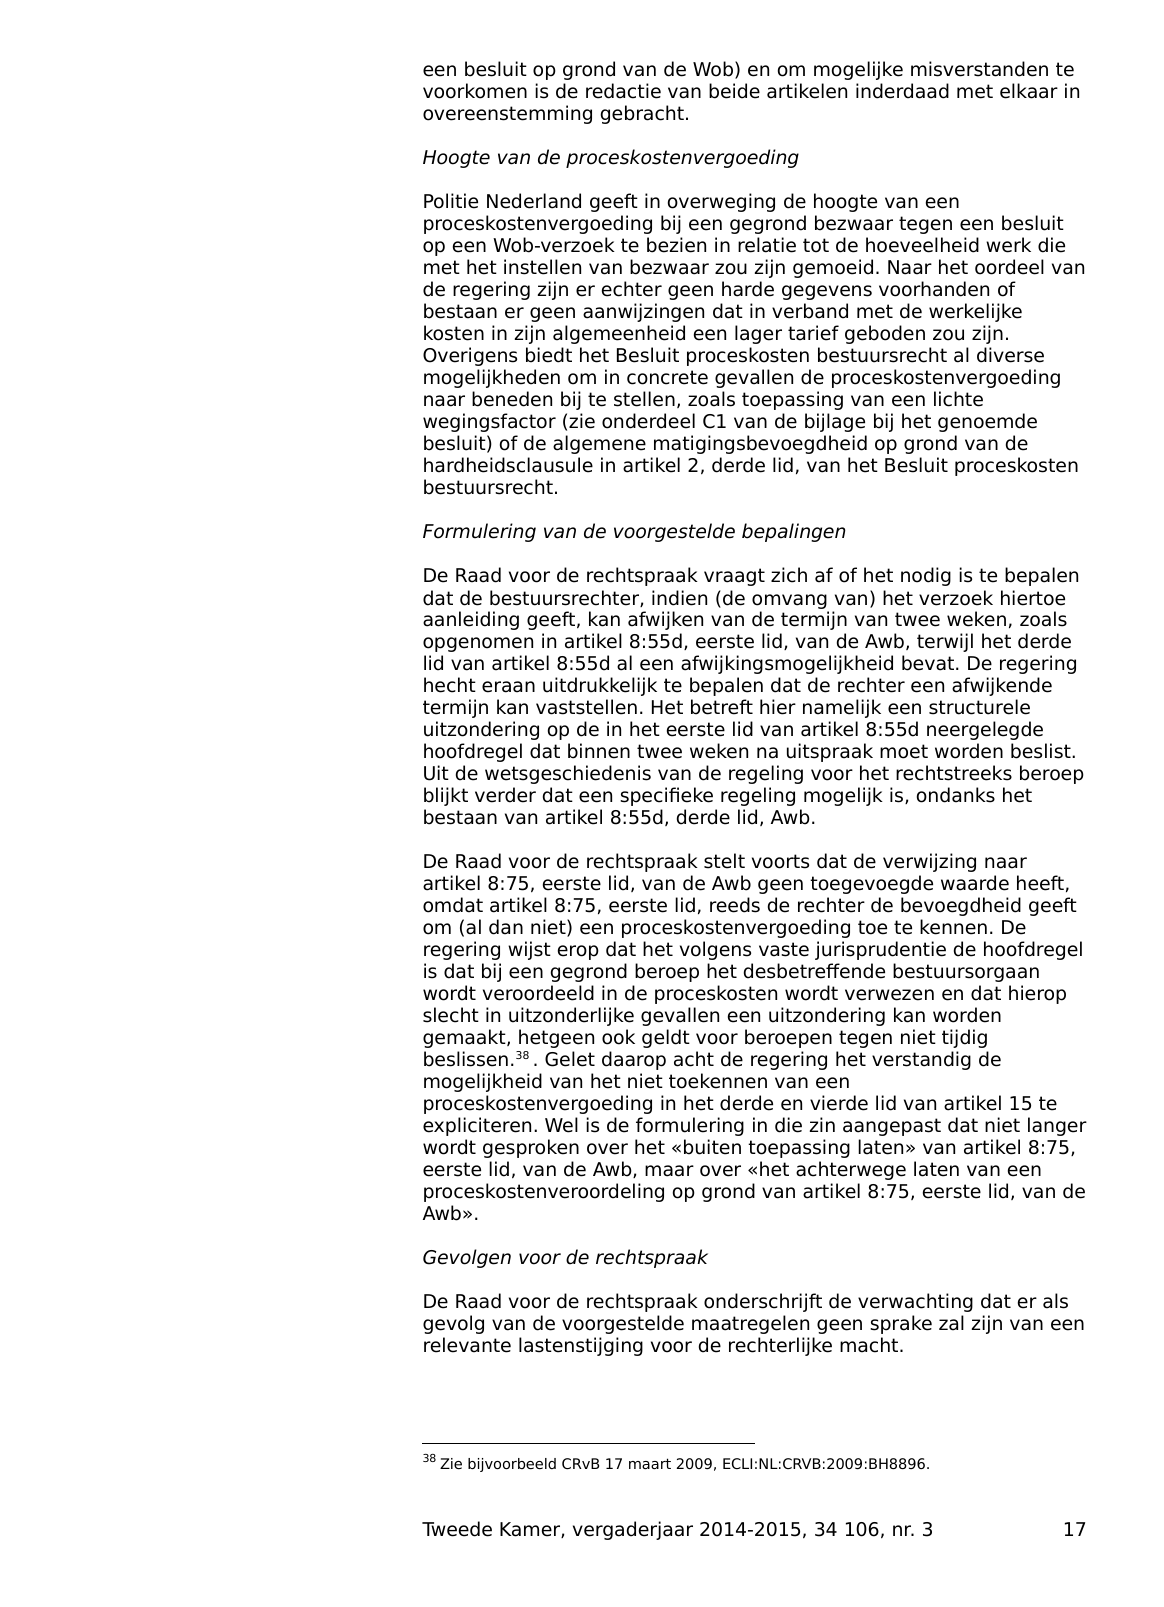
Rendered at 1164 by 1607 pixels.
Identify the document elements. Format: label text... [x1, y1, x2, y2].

subtitle Gevolgen voor de rechtspraak [422, 1247, 1087, 1269]
subtitle Formulering van de voorgestelde bepalingen [422, 521, 1087, 543]
text De Raad voor de rechtspraak vraagt zich af of het nodig is te bepalen dat de bestuursrechter, indien (de omvang van) het verzoek hiertoe aanleiding geeft, kan afwijken van de termijn van twee weken, zoals opgenomen in artikel 8:55d, eerste lid, van de Awb, terwijl het derde lid van artikel 8:55d al een afwijkingsmogelijkheid bevat. De regering hecht eraan uitdrukkelijk te bepalen dat de rechter een afwijkende termijn kan vaststellen. Het betreft hier namelijk een structurele uitzondering op de in het eerste lid van artikel 8:55d neergelegde hoofdregel dat binnen twee weken na uitspraak moet worden beslist. Uit de wetsgeschiedenis van de regeling voor het rechtstreeks beroep blijkt verder dat een specifieke regeling mogelijk is, ondanks het bestaan van artikel 8:55d, derde lid, Awb. [422, 565, 1087, 829]
text De Raad voor de rechtspraak stelt voorts dat de verwijzing naar artikel 8:75, eerste lid, van de Awb geen toegevoegde waarde heeft, omdat artikel 8:75, eerste lid, reeds de rechter de bevoegdheid geeft om (al dan niet) een proceskostenvergoeding toe te kennen. De regering wijst erop dat het volgens vaste jurisprudentie de hoofdregel is dat bij een gegrond beroep het desbetreffende bestuursorgaan wordt veroordeeld in de proceskosten wordt verwezen en dat hierop slecht in uitzonderlijke gevallen een uitzondering kan worden gemaakt, hetgeen ook geldt voor beroepen tegen niet tijdig beslissen.. Gelet daarop acht de regering het verstandig de mogelijkheid van het niet toekennen van een proceskostenvergoeding in het derde en vierde lid van artikel 15 te expliciteren. Wel is de formulering in die zin aangepast dat niet langer wordt gesproken over het «buiten toepassing laten» van artikel 8:75, eerste lid, van de Awb, maar over «het achterwege laten van een proceskostenveroordeling op grond van artikel 8:75, eerste lid, van de Awb». [422, 851, 1087, 1225]
text Zie bijvoorbeeld CRvB 17 maart 2009, ECLI:NL:CRVB:2009:BH8896. [422, 1452, 1087, 1474]
subtitle Hoogte van de proceskostenvergoeding [422, 147, 1087, 169]
text De Raad voor de rechtspraak onderschrijft de verwachting dat er als gevolg van de voorgestelde maatregelen geen sprake zal zijn van een relevante lastenstijging voor de rechterlijke macht. [422, 1291, 1087, 1357]
text een besluit op grond van de Wob) en om mogelijke misverstanden te voorkomen is de redactie van beide artikelen inderdaad met elkaar in overeenstemming gebracht. [422, 59, 1087, 125]
text Politie Nederland geeft in overweging de hoogte van een proceskostenvergoeding bij een gegrond bezwaar tegen een besluit op een Wob-verzoek te bezien in relatie tot de hoeveelheid werk die met het instellen van bezwaar zou zijn gemoeid. Naar het oordeel van de regering zijn er echter geen harde gegevens voorhanden of bestaan er geen aanwijzingen dat in verband met de werkelijke kosten in zijn algemeenheid een lager tarief geboden zou zijn. Overigens biedt het Besluit proceskosten bestuursrecht al diverse mogelijkheden om in concrete gevallen de proceskostenvergoeding naar beneden bij te stellen, zoals toepassing van een lichte wegingsfactor (zie onderdeel C1 van de bijlage bij het genoemde besluit) of de algemene matigingsbevoegdheid op grond van de hardheidsclausule in artikel 2, derde lid, van het Besluit proceskosten bestuursrecht. [422, 191, 1087, 499]
